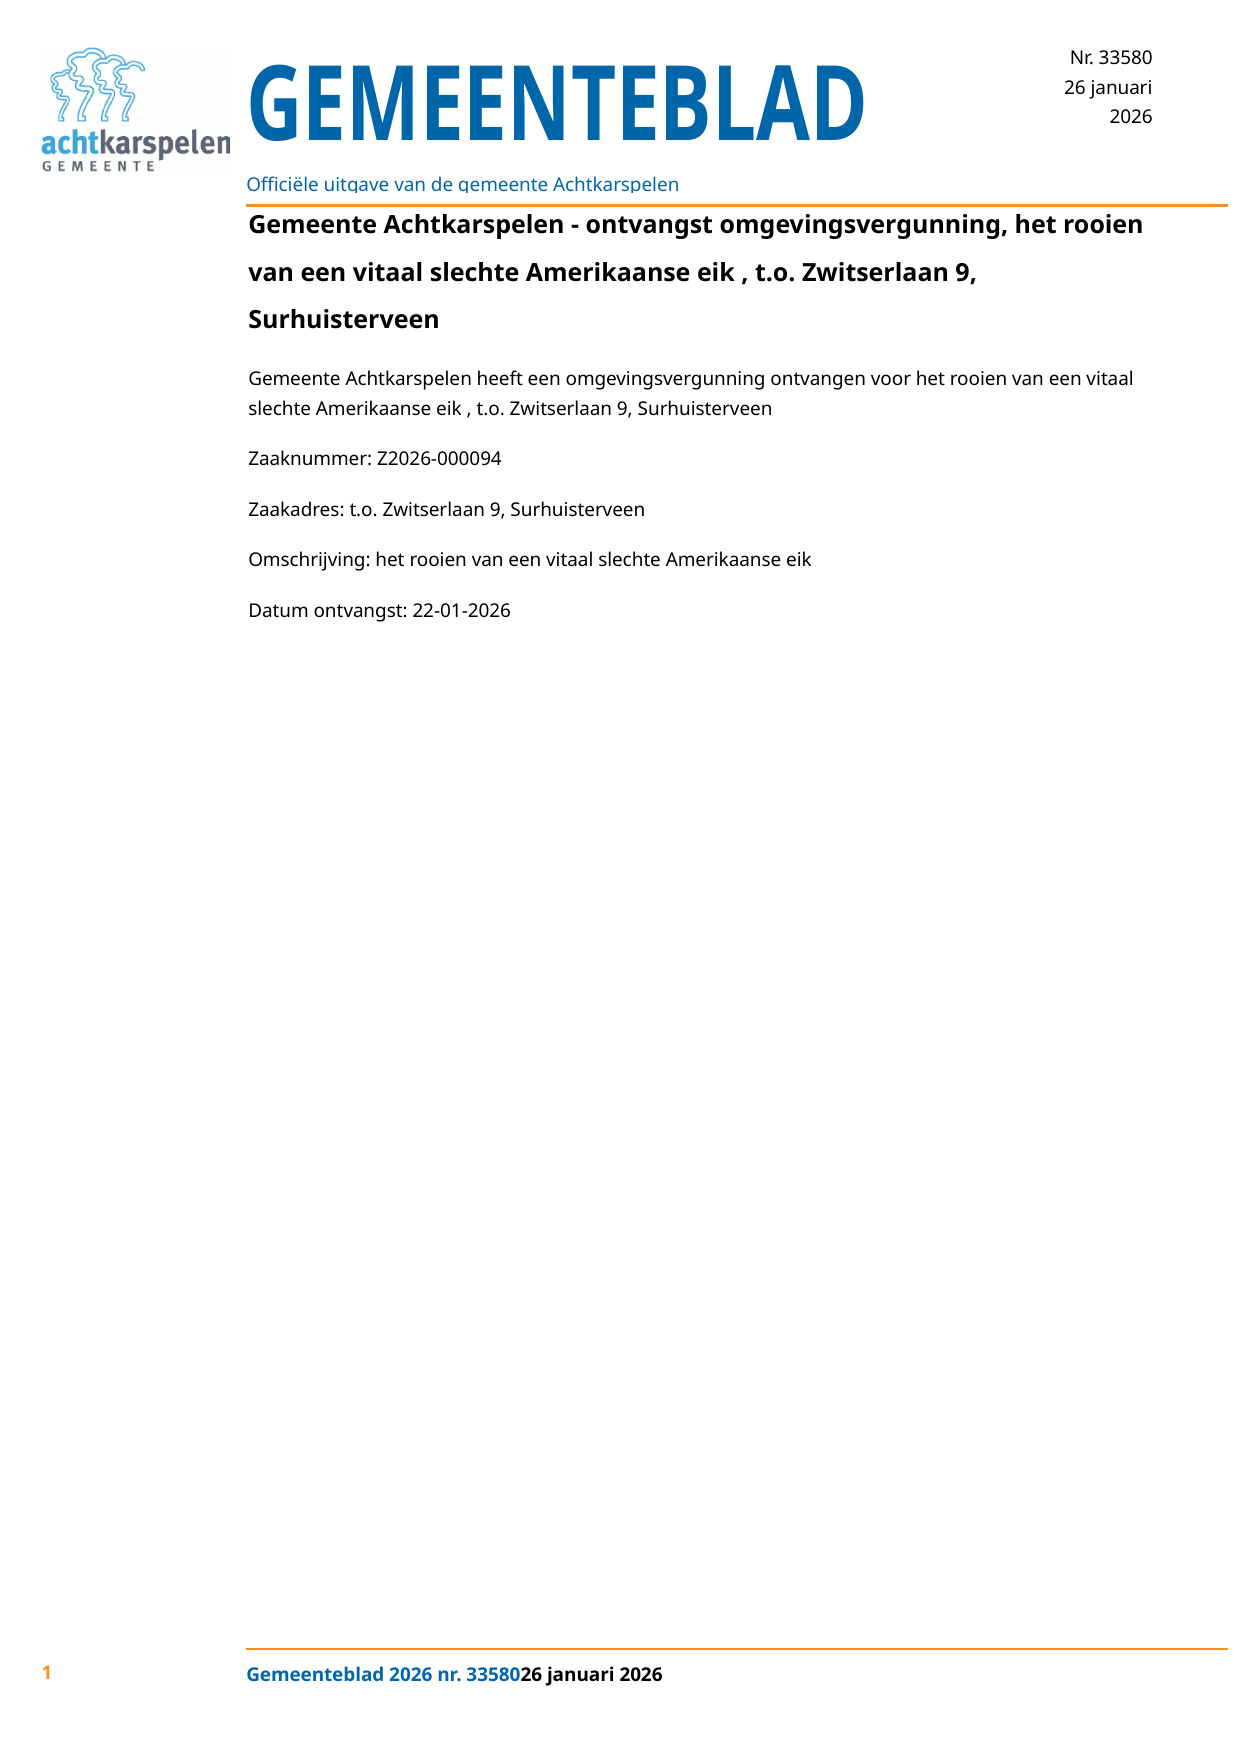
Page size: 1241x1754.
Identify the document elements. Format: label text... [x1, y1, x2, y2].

text Omschrijving: het rooien van een vitaal slechte Amerikaanse eik [248, 546, 1152, 572]
text Datum ontvangst: 22-01-2026 [248, 597, 1152, 622]
picture [41, 47, 231, 172]
text Gemeente Achtkarspelen - ontvangst omgevingsvergunning, het rooien van een vitaal slechte Amerikaanse eik , t.o. Zwitserlaan 9, Surhuisterveen [248, 207, 1152, 336]
text Zaakadres: t.o. Zwitserlaan 9, Surhuisterveen [248, 496, 1152, 522]
text Zaaknummer: Z2026-000094 [248, 446, 1152, 471]
text Gemeente Achtkarspelen heeft een omgevingsvergunning ontvangen voor het rooien van een vitaal slechte Amerikaanse eik , t.o. Zwitserlaan 9, Surhuisterveen [248, 366, 1152, 421]
